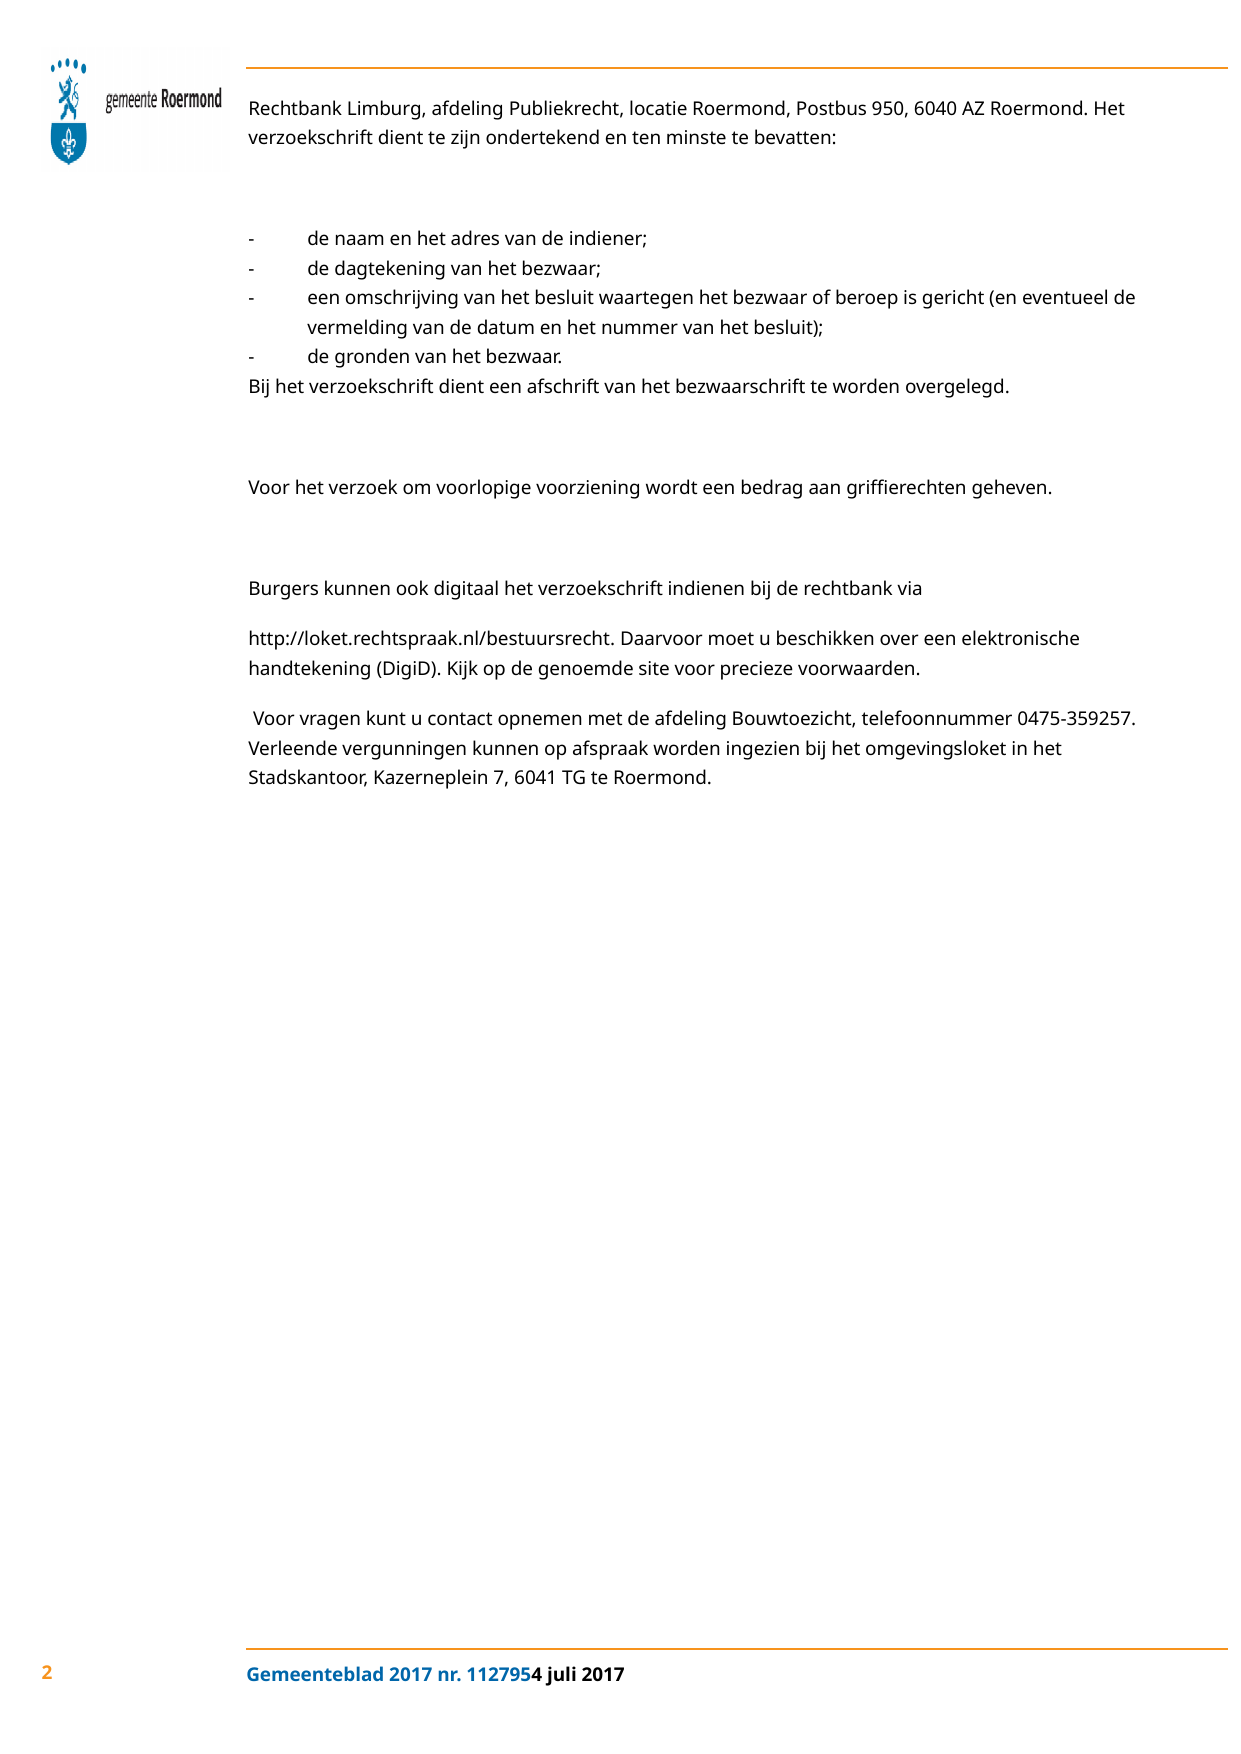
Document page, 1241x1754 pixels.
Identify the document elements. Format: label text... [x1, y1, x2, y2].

text Voor vragen kunt u contact opnemen met de afdeling Bouwtoezicht, telefoonnummer 0475-359257. Verleende vergunningen kunnen op afspraak worden ingezien bij het omgevingsloket in het Stadskantoor, Kazerneplein 7, 6041 TG te Roermond. [248, 705, 1152, 790]
picture [41, 47, 231, 172]
text Burgers kunnen ook digitaal het verzoekschrift indienen bij de rechtbank via [248, 575, 1152, 601]
text Voor het verzoek om voorlopige voorziening wordt een bedrag aan griffierechten geheven. [248, 474, 1152, 500]
text Bij het verzoekschrift dient een afschrift van het bezwaarschrift te worden overgelegd. [248, 373, 1152, 399]
list de dagtekening van het bezwaar; [248, 255, 1152, 281]
text Rechtbank Limburg, afdeling Publiekrecht, locatie Roermond, Postbus 950, 6040 AZ Roermond. Het verzoekschrift dient te zijn ondertekend en ten minste te bevatten: [248, 95, 1152, 150]
list de gronden van het bezwaar. [248, 343, 1152, 369]
list een omschrijving van het besluit waartegen het bezwaar of beroep is gericht (en eventueel de vermelding van de datum en het nummer van het besluit); [248, 284, 1152, 340]
text http://loket.rechtspraak.nl/bestuursrecht. Daarvoor moet u beschikken over een elektronische handtekening (DigiD). Kijk op de genoemde site voor precieze voorwaarden. [248, 625, 1152, 681]
list de naam en het adres van de indiener; [248, 225, 1152, 251]
